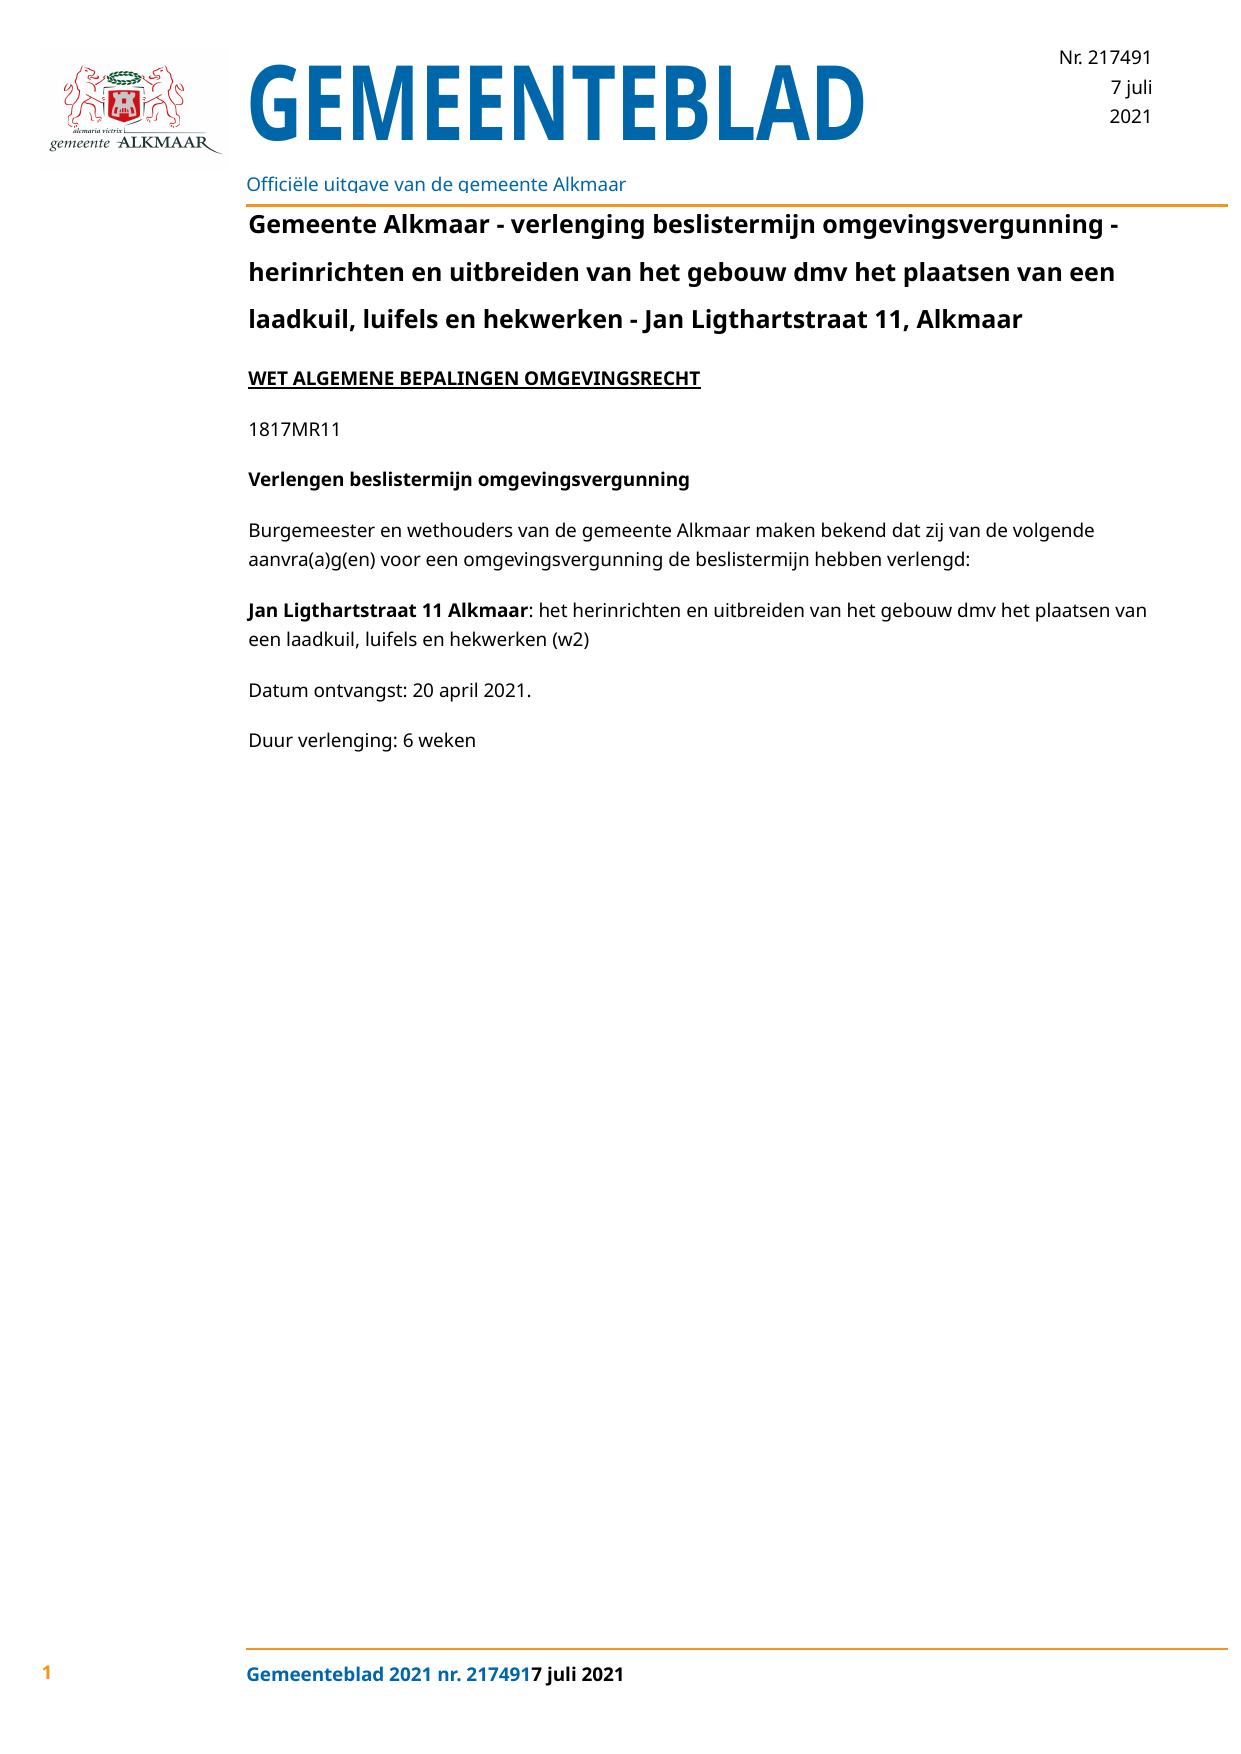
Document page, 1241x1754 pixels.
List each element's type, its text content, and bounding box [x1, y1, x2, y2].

text Datum ontvangst: 20 april 2021. [248, 677, 1152, 702]
text WET ALGEMENE BEPALINGEN OMGEVINGSRECHT [248, 366, 1152, 391]
text Jan Ligthartstraat 11 Alkmaar: het herinrichten en uitbreiden van het gebouw dmv het plaatsen van een laadkuil, luifels en hekwerken (w2) [248, 597, 1152, 652]
picture [41, 47, 231, 172]
text Verlengen beslistermijn omgevingsvergunning [248, 466, 1152, 492]
text Burgemeester en wethouders van de gemeente Alkmaar maken bekend dat zij van de volgende aanvra(a)g(en) voor een omgevingsvergunning de beslistermijn hebben verlengd: [248, 517, 1152, 572]
text 1817MR11 [248, 416, 1152, 442]
text Duur verlenging: 6 weken [248, 727, 1152, 753]
text Gemeente Alkmaar - verlenging beslistermijn omgevingsvergunning - herinrichten en uitbreiden van het gebouw dmv het plaatsen van een laadkuil, luifels en hekwerken - Jan Ligthartstraat 11, Alkmaar [248, 207, 1152, 336]
